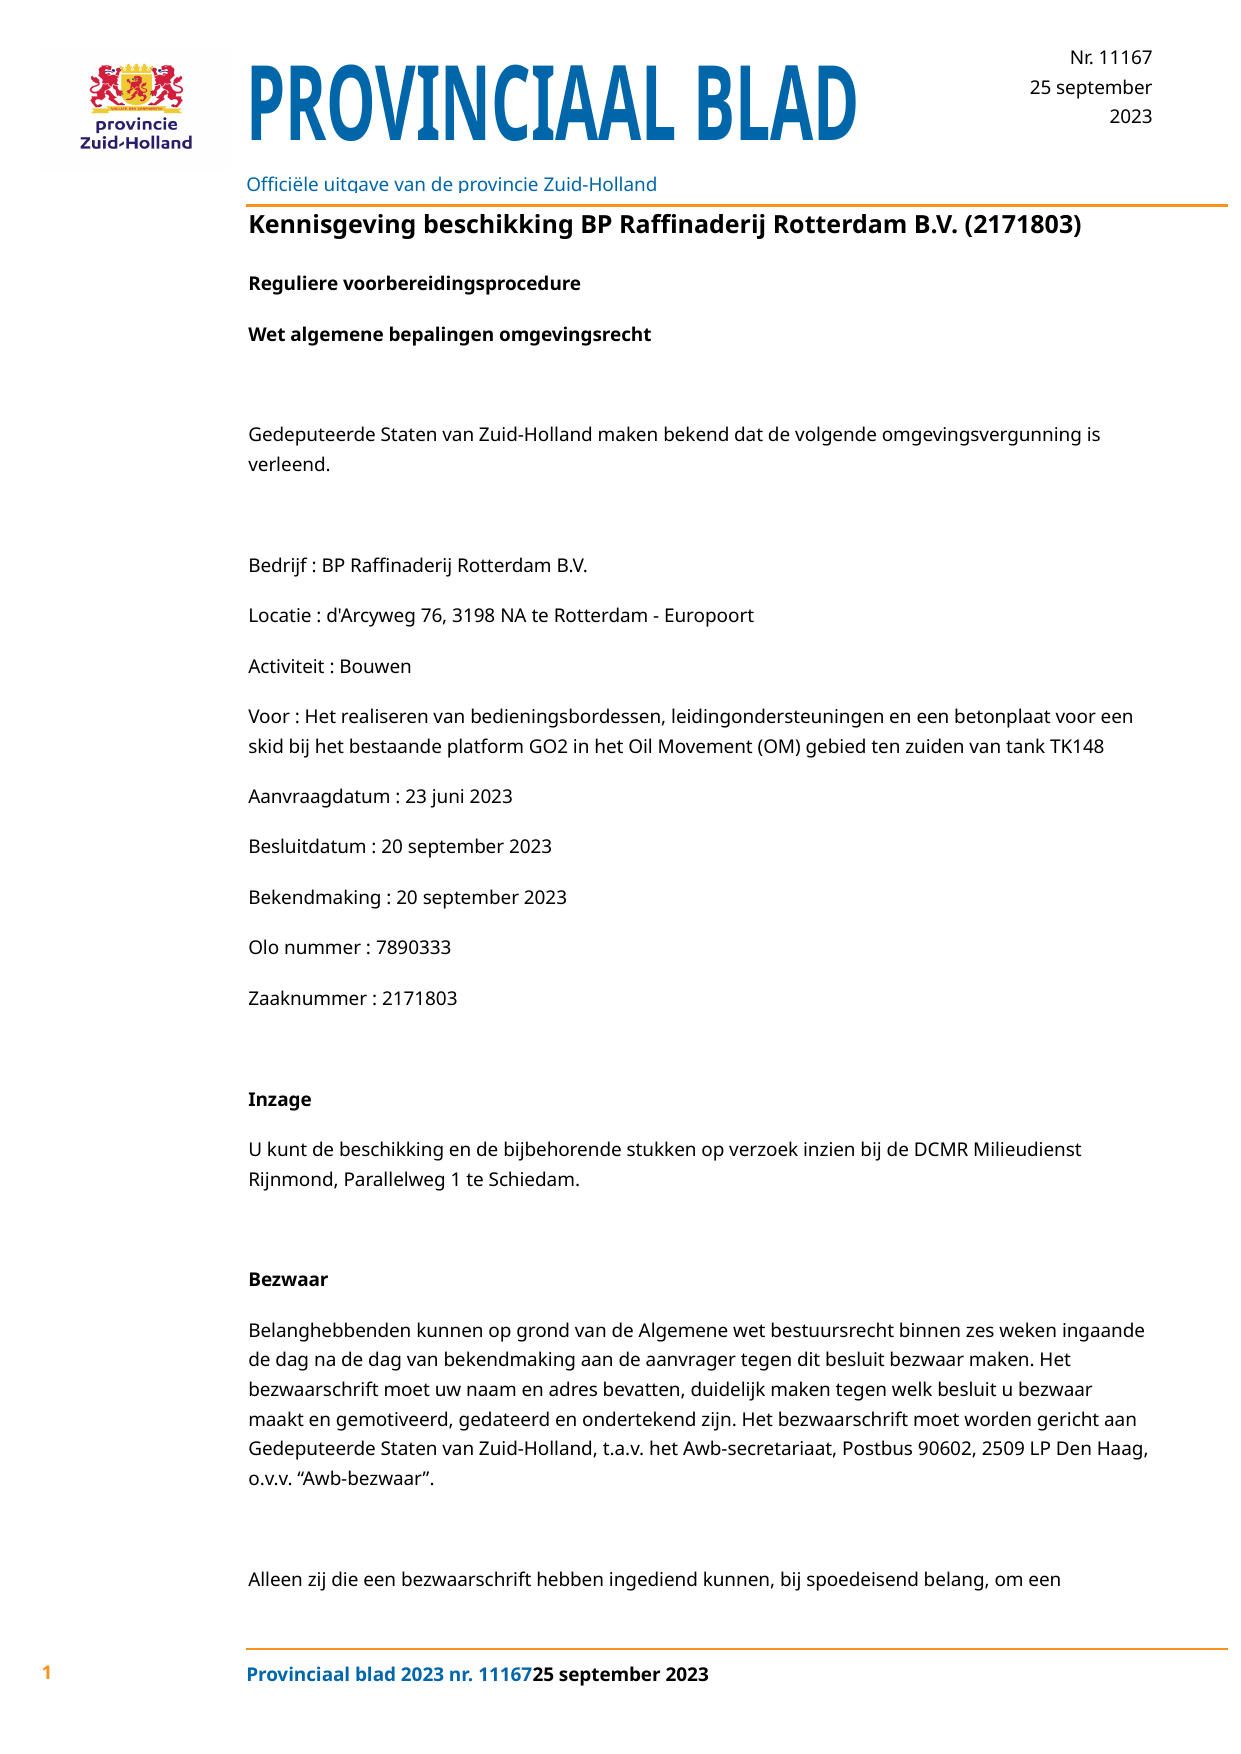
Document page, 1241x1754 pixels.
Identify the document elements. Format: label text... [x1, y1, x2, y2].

text Zaaknummer : 2171803 [248, 985, 1152, 1011]
text Kennisgeving beschikking BP Raffinaderij Rotterdam B.V. (2171803) [248, 207, 1152, 241]
text Voor : Het realiseren van bedieningsbordessen, leidingondersteuningen en een betonplaat voor een skid bij het bestaande platform GO2 in het Oil Movement (OM) gebied ten zuiden van tank TK148 [248, 703, 1152, 758]
text Aanvraagdatum : 23 juni 2023 [248, 783, 1152, 809]
text Wet algemene bepalingen omgevingsrecht [248, 321, 1152, 346]
text Locatie : d'Arcyweg 76, 3198 NA te Rotterdam - Europoort [248, 602, 1152, 628]
text Olo nummer : 7890333 [248, 934, 1152, 960]
text Inzage [248, 1086, 1152, 1111]
text Activiteit : Bouwen [248, 653, 1152, 678]
text Bezwaar [248, 1267, 1152, 1292]
text Belanghebbenden kunnen op grond van de Algemene wet bestuursrecht binnen zes weken ingaande de dag na de dag van bekendmaking aan de aanvrager tegen dit besluit bezwaar maken. Het bezwaarschrift moet uw naam en adres bevatten, duidelijk maken tegen welk besluit u bezwaar maakt en gemotiveerd, gedateerd en ondertekend zijn. Het bezwaarschrift moet worden gericht aan Gedeputeerde Staten van Zuid-Holland, t.a.v. het Awb-secretariaat, Postbus 90602, 2509 LP Den Haag, o.v.v. “Awb-bezwaar”. [248, 1317, 1152, 1491]
text Bekendmaking : 20 september 2023 [248, 884, 1152, 910]
text Bedrijf : BP Raffinaderij Rotterdam B.V. [248, 552, 1152, 578]
picture [41, 47, 231, 172]
text U kunt de beschikking en de bijbehorende stukken op verzoek inzien bij de DCMR Milieudienst Rijnmond, Parallelweg 1 te Schiedam. [248, 1136, 1152, 1191]
text Gedeputeerde Staten van Zuid-Holland maken bekend dat de volgende omgevingsvergunning is verleend. [248, 422, 1152, 477]
text Reguliere voorbereidingsprocedure [248, 270, 1152, 296]
text Alleen zij die een bezwaarschrift hebben ingediend kunnen, bij spoedeisend belang, om een [248, 1566, 1152, 1591]
text Besluitdatum : 20 september 2023 [248, 834, 1152, 859]
